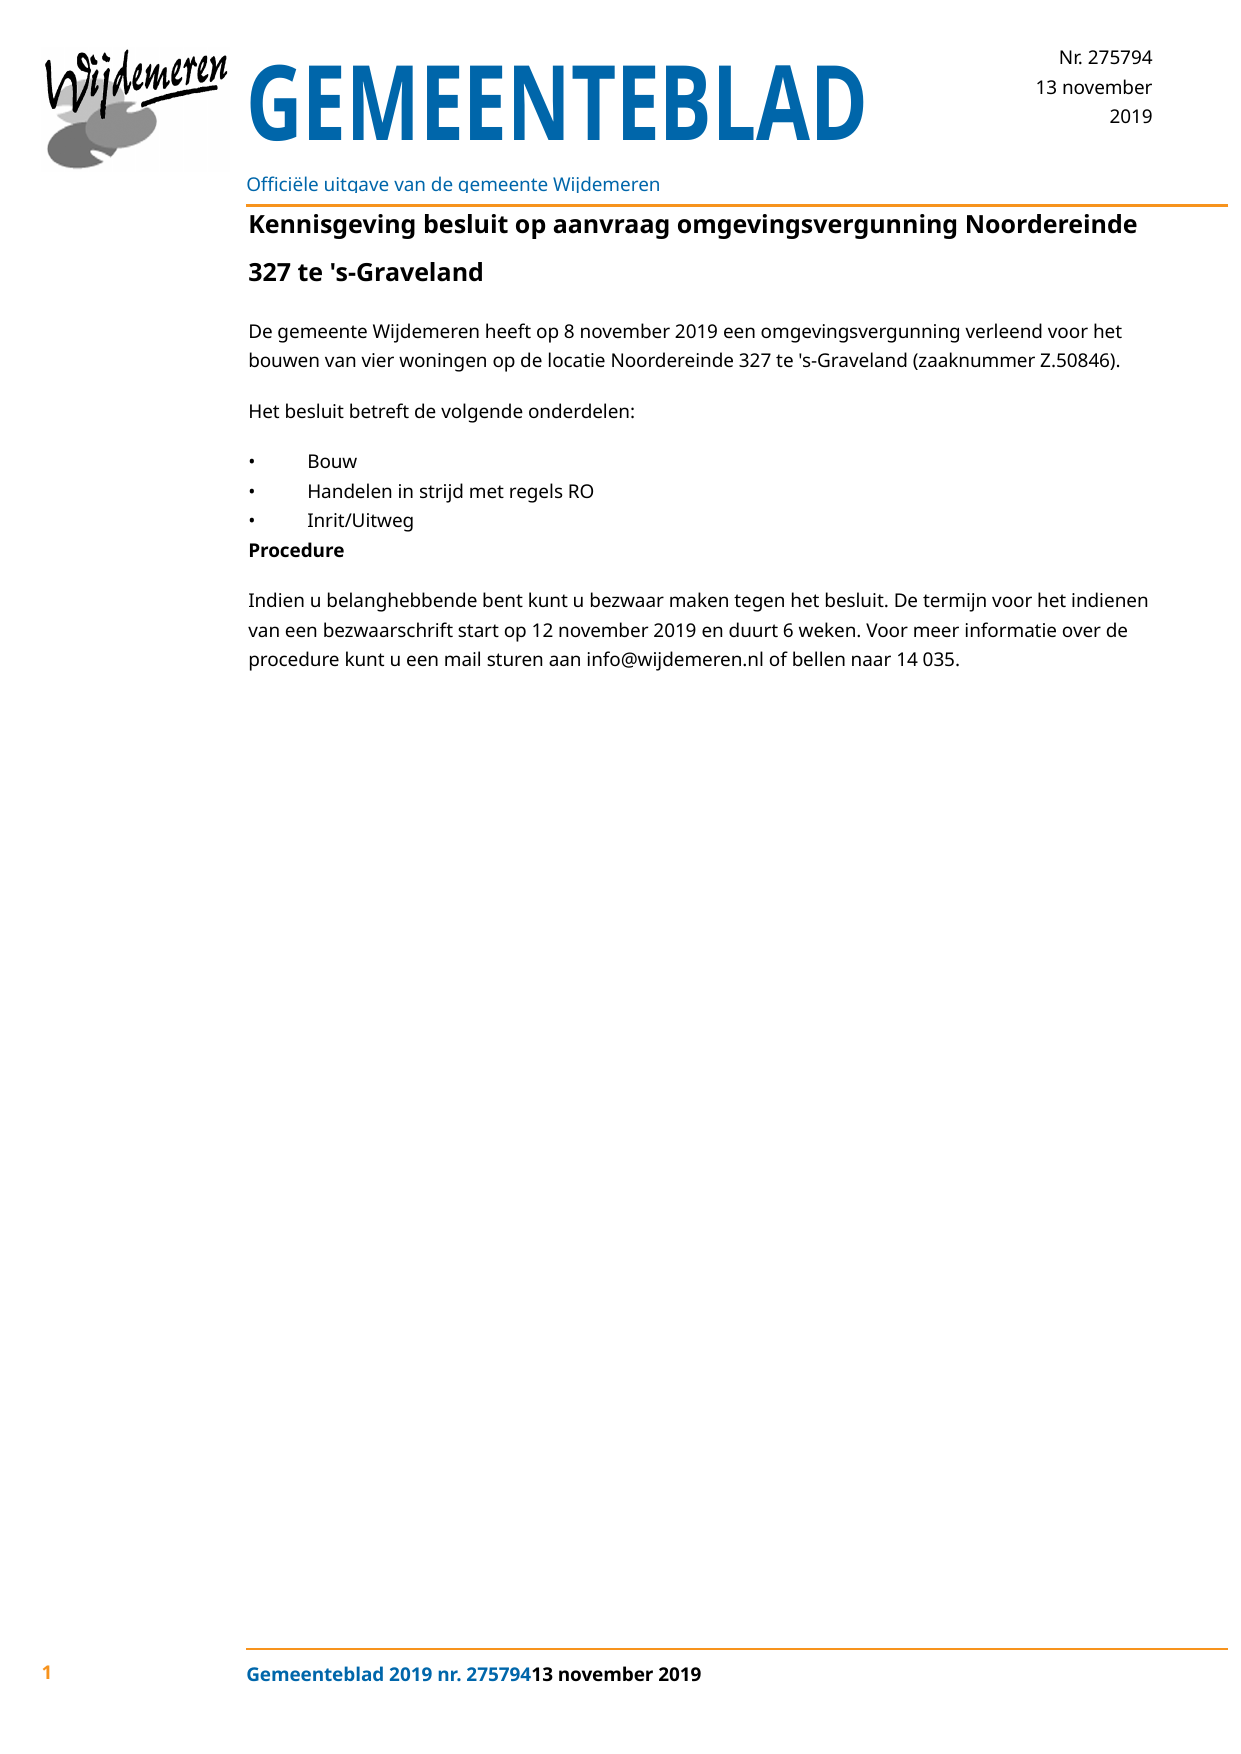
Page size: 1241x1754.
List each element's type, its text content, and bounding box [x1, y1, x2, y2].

list Bouw [248, 448, 1152, 474]
text De gemeente Wijdemeren heeft op 8 november 2019 een omgevingsvergunning verleend voor het bouwen van vier woningen op de locatie Noordereinde 327 te 's-Graveland (zaaknummer Z.50846). [248, 318, 1152, 373]
text Indien u belanghebbende bent kunt u bezwaar maken tegen het besluit. De termijn voor het indienen van een bezwaarschrift start op 12 november 2019 en duurt 6 weken. Voor meer informatie over de procedure kunt u een mail sturen aan info@wijdemeren.nl of bellen naar 14 035. [248, 587, 1152, 672]
picture [41, 47, 231, 172]
text Het besluit betreft de volgende onderdelen: [248, 398, 1152, 424]
text Procedure [248, 537, 1152, 563]
text Kennisgeving besluit op aanvraag omgevingsvergunning Noordereinde 327 te 's-Graveland [248, 207, 1152, 288]
list Inrit/Uitweg [248, 507, 1152, 533]
list Handelen in strijd met regels RO [248, 478, 1152, 504]
